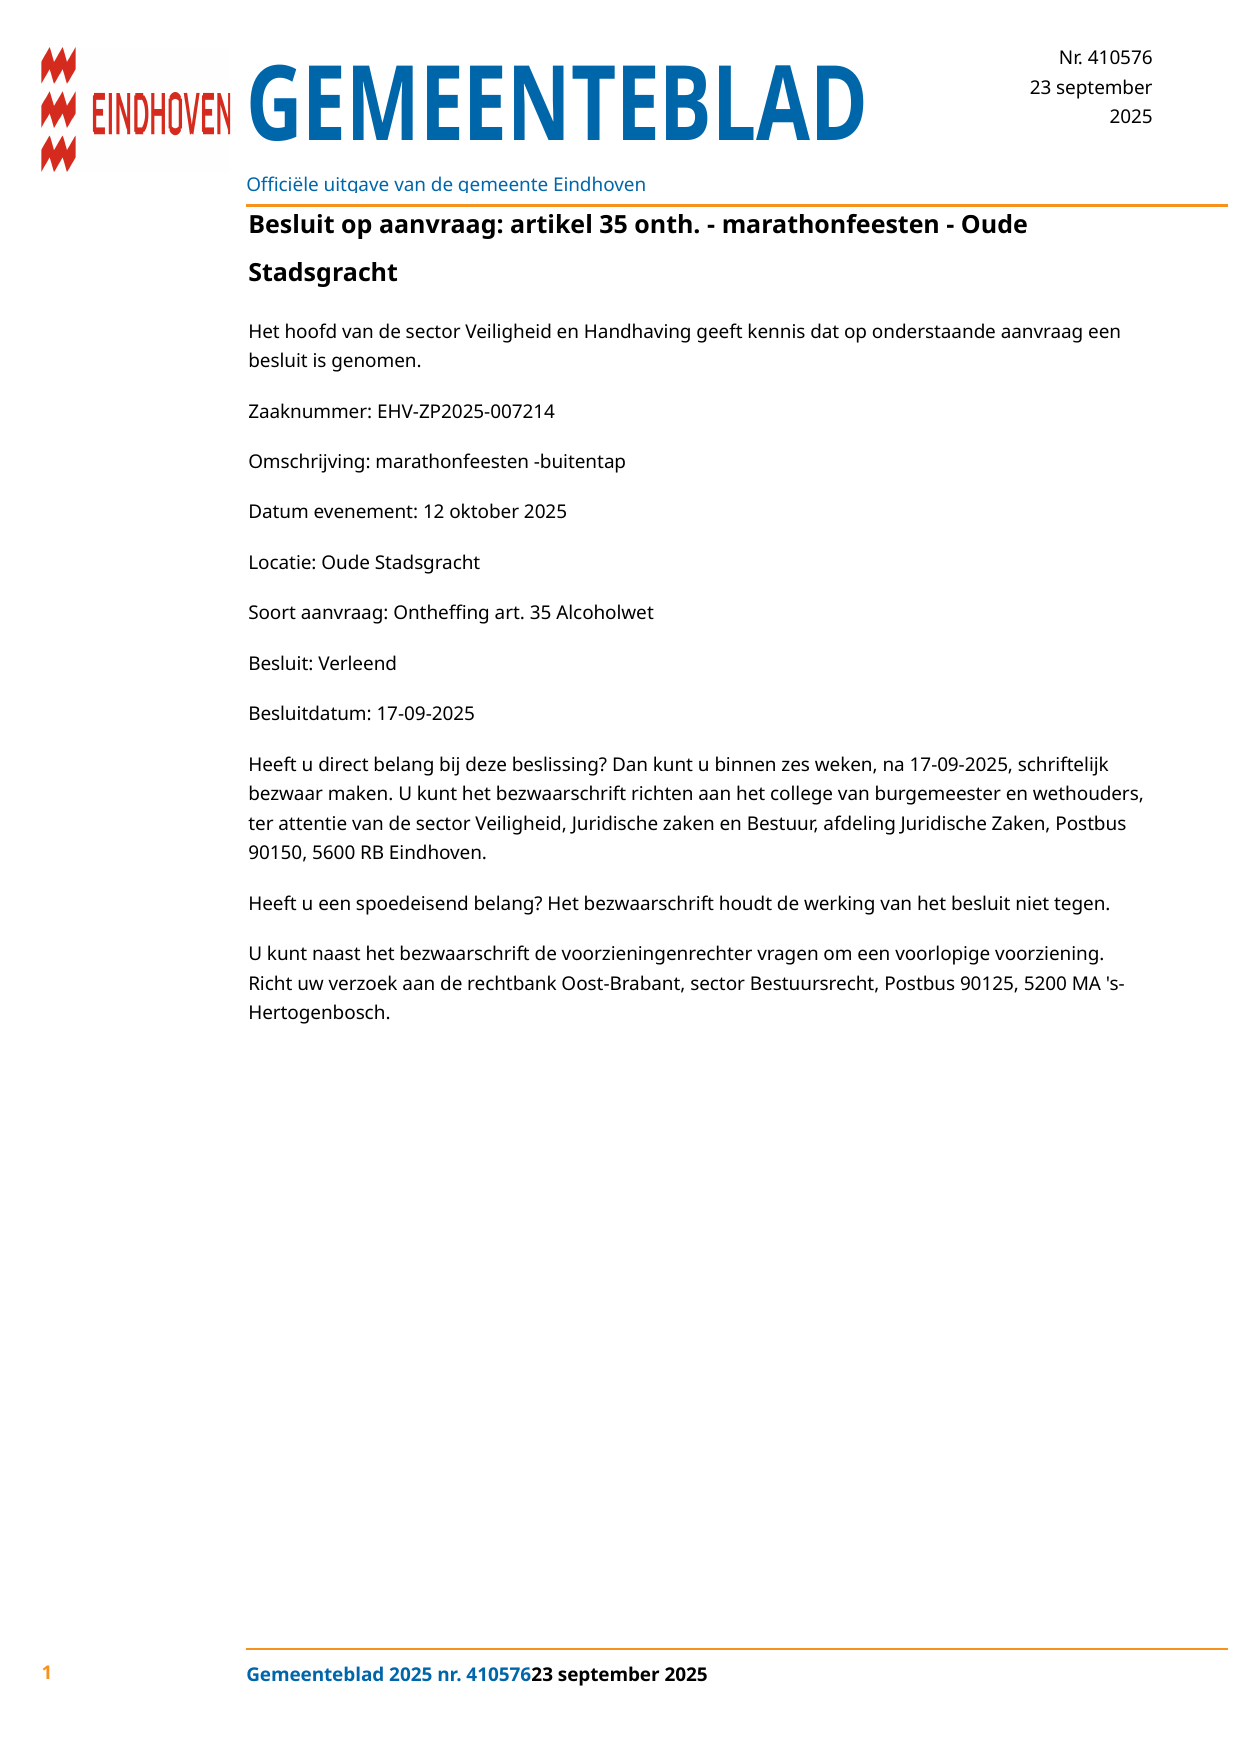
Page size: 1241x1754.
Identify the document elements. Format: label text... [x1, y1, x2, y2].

text Heeft u direct belang bij deze beslissing? Dan kunt u binnen zes weken, na 17-09-2025, schriftelijk bezwaar maken. U kunt het bezwaarschrift richten aan het college van burgemeester en wethouders, ter attentie van de sector Veiligheid, Juridische zaken en Bestuur, afdeling Juridische Zaken, Postbus 90150, 5600 RB Eindhoven. [248, 751, 1152, 865]
text Zaaknummer: EHV-ZP2025-007214 [248, 398, 1152, 424]
text Het hoofd van de sector Veiligheid en Handhaving geeft kennis dat op onderstaande aanvraag een besluit is genomen. [248, 318, 1152, 373]
text Besluitdatum: 17-09-2025 [248, 700, 1152, 726]
text Omschrijving: marathonfeesten -buitentap [248, 448, 1152, 474]
text Soort aanvraag: Ontheffing art. 35 Alcoholwet [248, 599, 1152, 625]
picture [41, 47, 231, 172]
text Besluit: Verleend [248, 650, 1152, 676]
text Heeft u een spoedeisend belang? Het bezwaarschrift houdt de werking van het besluit niet tegen. [248, 890, 1152, 916]
text Datum evenement: 12 oktober 2025 [248, 499, 1152, 524]
text Locatie: Oude Stadsgracht [248, 549, 1152, 575]
text Besluit op aanvraag: artikel 35 onth. - marathonfeesten - Oude Stadsgracht [248, 207, 1152, 288]
text U kunt naast het bezwaarschrift de voorzieningenrechter vragen om een voorlopige voorziening. Richt uw verzoek aan de rechtbank Oost-Brabant, sector Bestuursrecht, Postbus 90125, 5200 MA 's-Hertogenbosch. [248, 940, 1152, 1025]
